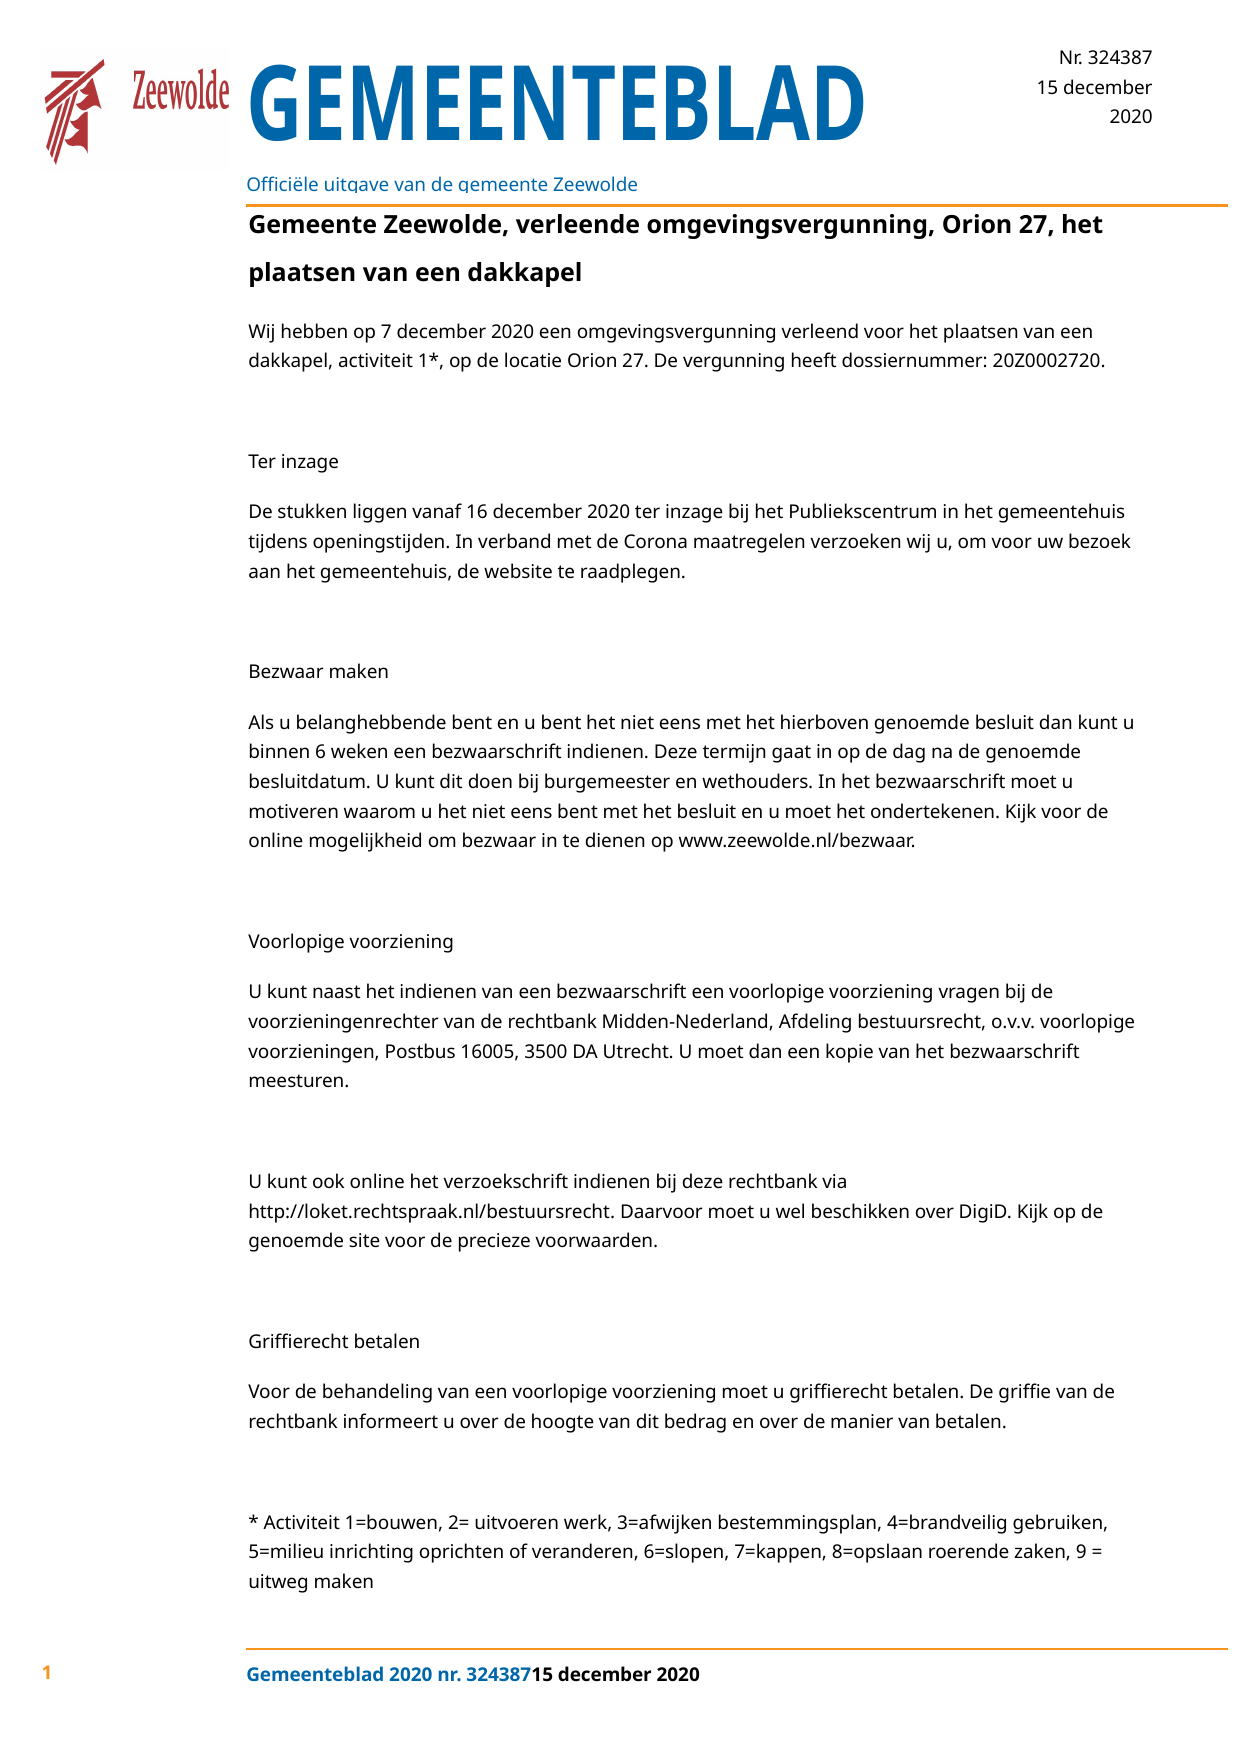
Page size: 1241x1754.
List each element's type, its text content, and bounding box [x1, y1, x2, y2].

text U kunt ook online het verzoekschrift indienen bij deze rechtbank via http://loket.rechtspraak.nl/bestuursrecht. Daarvoor moet u wel beschikken over DigiD. Kijk op de genoemde site voor de precieze voorwaarden. [248, 1168, 1152, 1253]
text Voor de behandeling van een voorlopige voorziening moet u griffierecht betalen. De griffie van de rechtbank informeert u over de hoogte van dit bedrag en over de manier van betalen. [248, 1379, 1152, 1434]
text De stukken liggen vanaf 16 december 2020 ter inzage bij het Publiekscentrum in het gemeentehuis tijdens openingstijden. In verband met de Corona maatregelen verzoeken wij u, om voor uw bezoek aan het gemeentehuis, de website te raadplegen. [248, 499, 1152, 584]
text Voorlopige voorziening [248, 928, 1152, 954]
text Gemeente Zeewolde, verleende omgevingsvergunning, Orion 27, het plaatsen van een dakkapel [248, 207, 1152, 288]
text Als u belanghebbende bent en u bent het niet eens met het hierboven genoemde besluit dan kunt u binnen 6 weken een bezwaarschrift indienen. Deze termijn gaat in op de dag na de genoemde besluitdatum. U kunt dit doen bij burgemeester en wethouders. In het bezwaarschrift moet u motiveren waarom u het niet eens bent met het besluit en u moet het ondertekenen. Kijk voor de online mogelijkheid om bezwaar in te dienen op www.zeewolde.nl/bezwaar. [248, 709, 1152, 853]
text Bezwaar maken [248, 659, 1152, 684]
picture [41, 47, 231, 172]
text U kunt naast het indienen van een bezwaarschrift een voorlopige voorziening vragen bij de voorzieningenrechter van de rechtbank Midden-Nederland, Afdeling bestuursrecht, o.v.v. voorlopige voorzieningen, Postbus 16005, 3500 DA Utrecht. U moet dan een kopie van het bezwaarschrift meesturen. [248, 979, 1152, 1093]
text * Activiteit 1=bouwen, 2= uitvoeren werk, 3=afwijken bestemmingsplan, 4=brandveilig gebruiken, 5=milieu inrichting oprichten of veranderen, 6=slopen, 7=kappen, 8=opslaan roerende zaken, 9 = uitweg maken [248, 1509, 1152, 1594]
text Griffierecht betalen [248, 1328, 1152, 1354]
text Ter inzage [248, 448, 1152, 474]
text Wij hebben op 7 december 2020 een omgevingsvergunning verleend voor het plaatsen van een dakkapel, activiteit 1*, op de locatie Orion 27. De vergunning heeft dossiernummer: 20Z0002720. [248, 318, 1152, 373]
